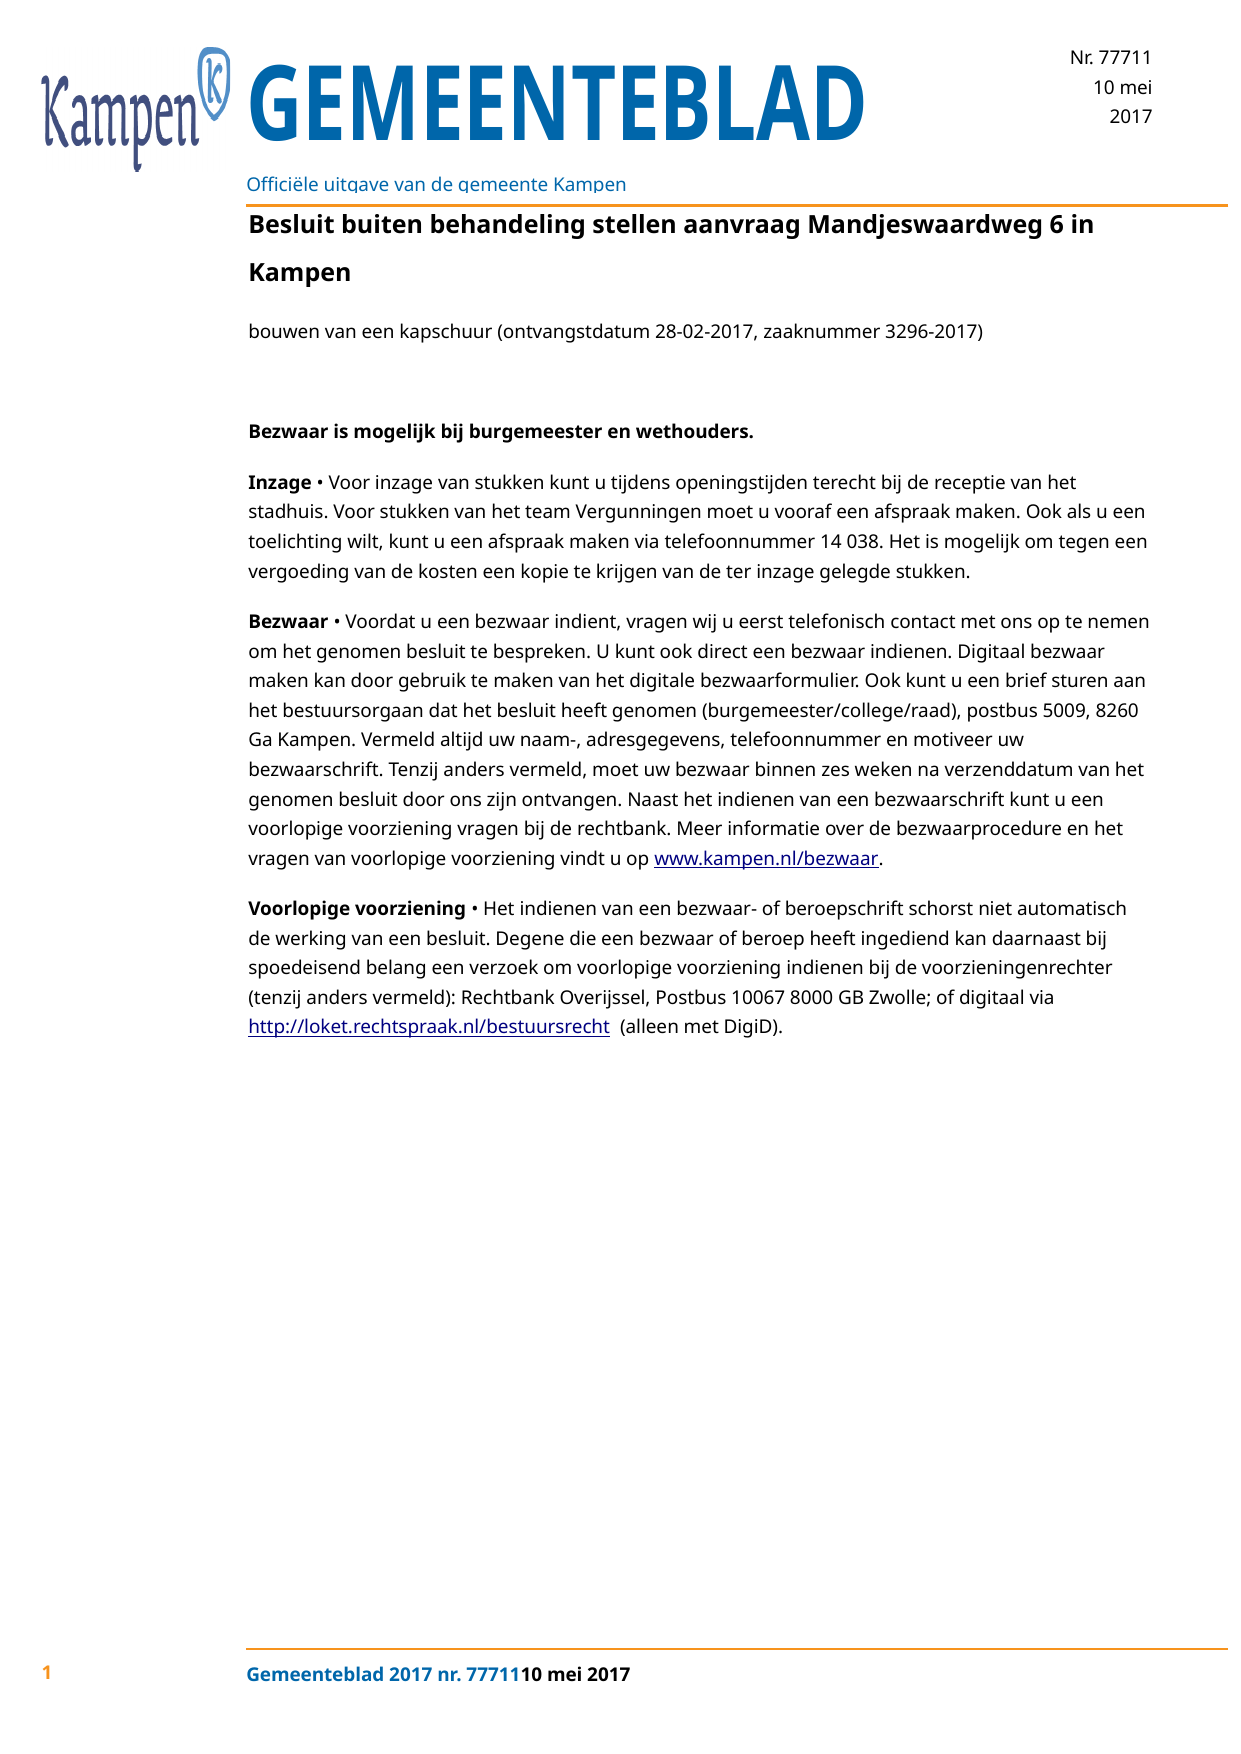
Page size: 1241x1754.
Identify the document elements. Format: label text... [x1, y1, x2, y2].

text Besluit buiten behandeling stellen aanvraag Mandjeswaardweg 6 in Kampen [248, 207, 1152, 288]
text Bezwaar • Voordat u een bezwaar indient, vragen wij u eerst telefonisch contact met ons op te nemen om het genomen besluit te bespreken. U kunt ook direct een bezwaar indienen. Digitaal bezwaar maken kan door gebruik te maken van het digitale bezwaarformulier. Ook kunt u een brief sturen aan het bestuursorgaan dat het besluit heeft genomen (burgemeester/college/raad), postbus 5009, 8260 Ga Kampen. Vermeld altijd uw naam-, adresgegevens, telefoonnummer en motiveer uw bezwaarschrift. Tenzij anders vermeld, moet uw bezwaar binnen zes weken na verzenddatum van het genomen besluit door ons zijn ontvangen. Naast het indienen van een bezwaarschrift kunt u een voorlopige voorziening vragen bij de rechtbank. Meer informatie over de bezwaarprocedure en het vragen van voorlopige voorziening vindt u op www.kampen.nl/bezwaar. [248, 608, 1152, 871]
text bouwen van een kapschuur (ontvangstdatum 28-02-2017, zaaknummer 3296-2017) [248, 318, 1152, 344]
picture [41, 47, 231, 172]
text Voorlopige voorziening • Het indienen van een bezwaar- of beroepschrift schorst niet automatisch de werking van een besluit. Degene die een bezwaar of beroep heeft ingediend kan daarnaast bij spoedeisend belang een verzoek om voorlopige voorziening indienen bij de voorzieningenrechter (tenzij anders vermeld): Rechtbank Overijssel, Postbus 10067 8000 GB Zwolle; of digitaal via http://loket.rechtspraak.nl/bestuursrecht (alleen met DigiD). [248, 895, 1152, 1039]
text Inzage • Voor inzage van stukken kunt u tijdens openingstijden terecht bij de receptie van het stadhuis. Voor stukken van het team Vergunningen moet u vooraf een afspraak maken. Ook als u een toelichting wilt, kunt u een afspraak maken via telefoonnummer 14 038. Het is mogelijk om tegen een vergoeding van de kosten een kopie te krijgen van de ter inzage gelegde stukken. [248, 469, 1152, 584]
text Bezwaar is mogelijk bij burgemeester en wethouders. [248, 419, 1152, 444]
